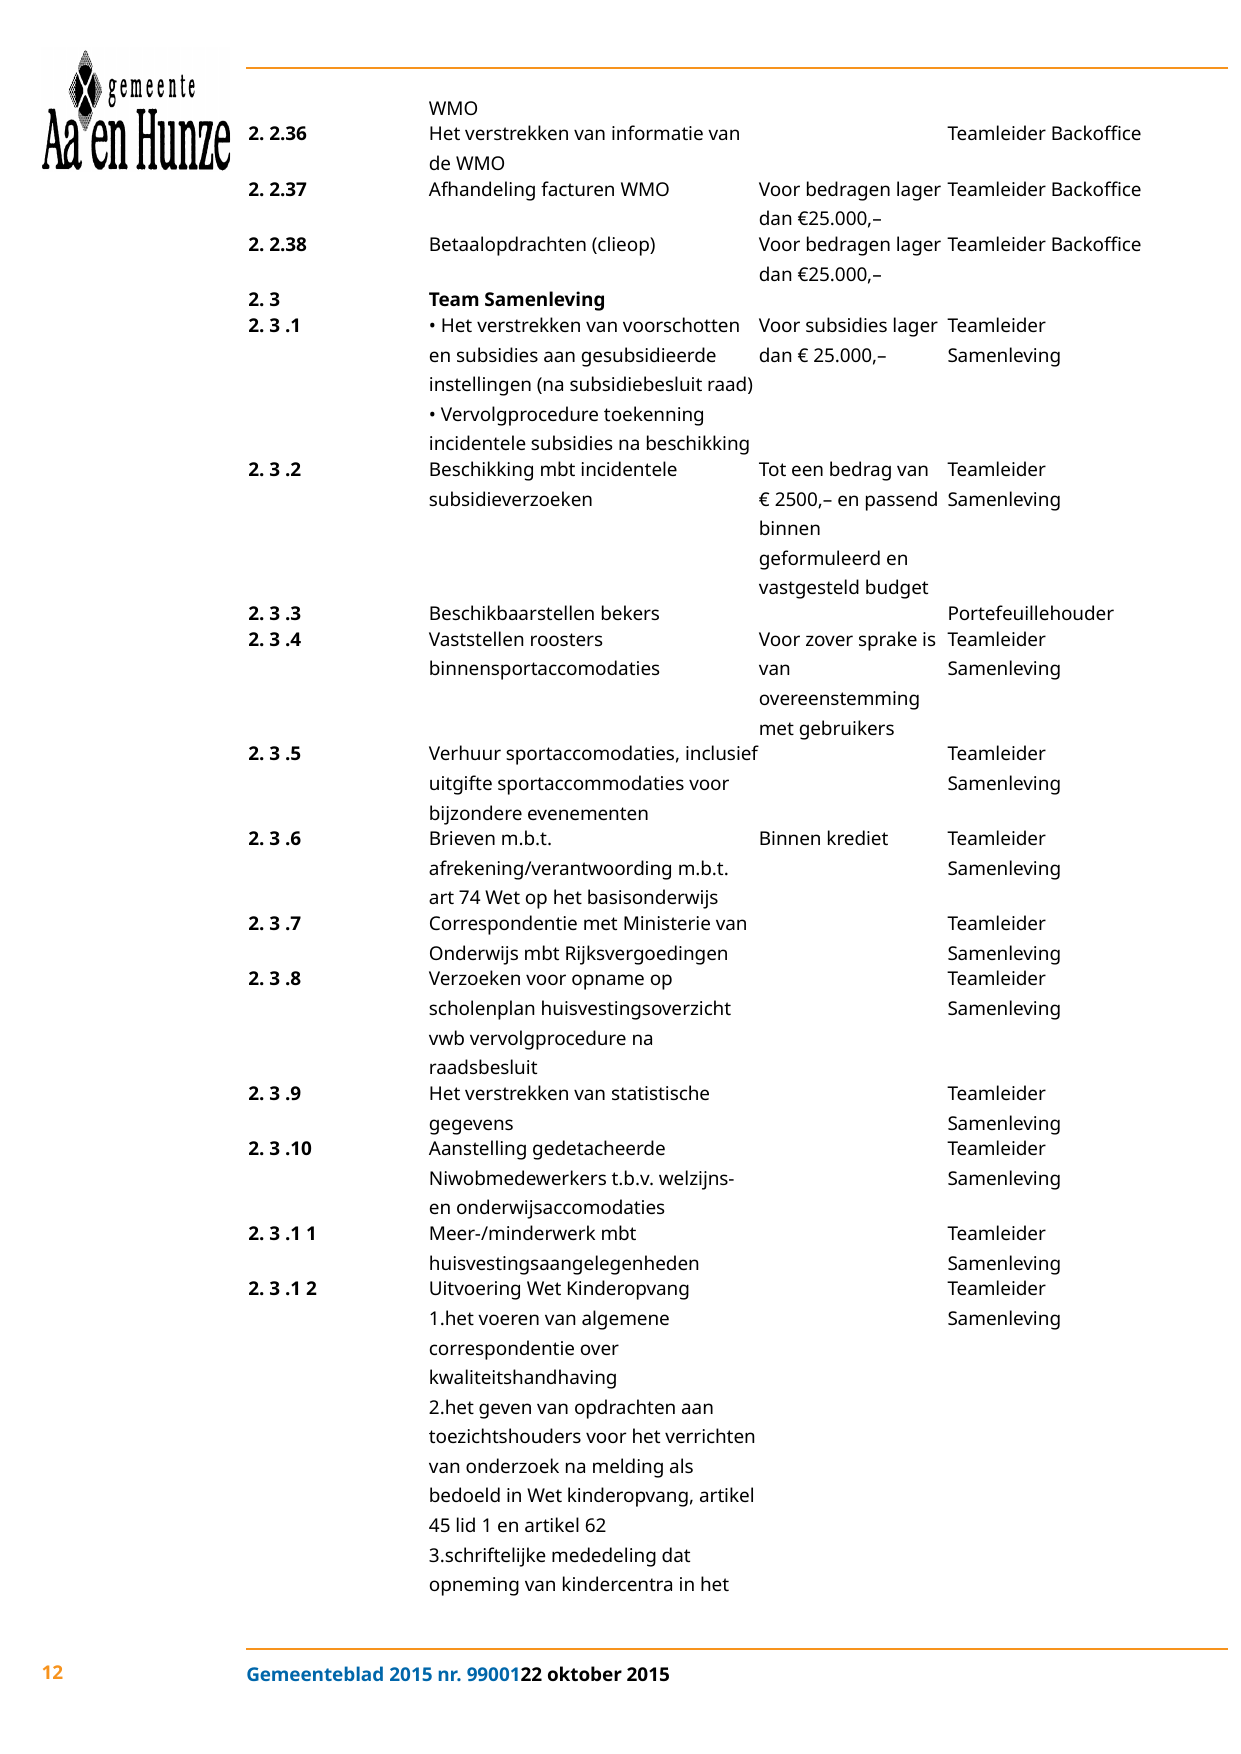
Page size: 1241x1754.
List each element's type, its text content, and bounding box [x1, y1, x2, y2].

table_cell [759, 121, 947, 176]
table_cell Teamleider Samenleving [947, 741, 1152, 825]
table_cell 2. 3 .1 2 [248, 1276, 429, 1597]
table_cell [759, 1135, 947, 1220]
table_cell [947, 95, 1152, 121]
table_cell [759, 966, 947, 1080]
table_cell Teamleider Backoffice [947, 121, 1152, 176]
table_cell 2. 3 .5 [248, 741, 429, 825]
table_cell Teamleider Samenleving [947, 1080, 1152, 1135]
table_cell Teamleider Samenleving [947, 966, 1152, 1080]
table_cell Teamleider Samenleving [947, 825, 1152, 910]
table_cell [759, 1276, 947, 1597]
table_cell 2. 2.37 [248, 176, 429, 231]
table_cell Teamleider Samenleving [947, 626, 1152, 741]
table_cell Beschikking mbt incidentele subsidieverzoeken [429, 456, 759, 600]
table_cell Teamleider Backoffice [947, 231, 1152, 286]
table_cell [759, 1080, 947, 1135]
table_cell 2. 3 .7 [248, 910, 429, 966]
table_cell Binnen krediet [759, 825, 947, 910]
table_cell Uitvoering Wet Kinderopvang 1.het voeren van algemene correspondentie over kwaliteitshandhaving 2.het geven van opdrachten aan toezichtshouders voor het verrichten van onderzoek na melding als bedoeld in Wet kinderopvang, artikel 45 lid 1 en artikel 62 3.schriftelijke mededeling dat opneming van kindercentra in het [429, 1276, 759, 1597]
table_cell Teamleider Samenleving [947, 456, 1152, 600]
table_cell Verhuur sportaccomodaties, inclusief uitgifte sportaccommodaties voor bijzondere evenementen [429, 741, 759, 825]
table_cell Beschikbaarstellen bekers [429, 600, 759, 626]
table_cell [759, 910, 947, 966]
table_cell Teamleider Backoffice [947, 176, 1152, 231]
table_cell [759, 1220, 947, 1276]
table_cell Vaststellen roosters binnensportaccomodaties [429, 626, 759, 741]
table_cell Voor bedragen lager dan €25.000,– [759, 176, 947, 231]
table_cell 2. 3 .6 [248, 825, 429, 910]
table_cell 2. 3 .2 [248, 456, 429, 600]
table_cell 2. 3 .1 1 [248, 1220, 429, 1276]
table_cell Tot een bedrag van € 2500,– en passend binnen geformuleerd en vastgesteld budget [759, 456, 947, 600]
table_cell Betaalopdrachten (clieop) [429, 231, 759, 286]
table_cell Teamleider Samenleving [947, 1220, 1152, 1276]
table_cell [759, 95, 947, 121]
table_cell Portefeuillehouder [947, 600, 1152, 626]
table_cell Team Samenleving [429, 286, 759, 312]
table_cell 2. 3 .9 [248, 1080, 429, 1135]
table_cell 2. 3 .8 [248, 966, 429, 1080]
table_cell Voor subsidies lager dan € 25.000,– [759, 312, 947, 456]
table_cell Teamleider Samenleving [947, 312, 1152, 456]
table_cell 2. 2.38 [248, 231, 429, 286]
table_cell [759, 600, 947, 626]
table_cell Meer-/minderwerk mbt huisvestingsaangelegenheden [429, 1220, 759, 1276]
table_cell 2. 3 .3 [248, 600, 429, 626]
table_cell 2. 3 .1 [248, 312, 429, 456]
table_cell Afhandeling facturen WMO [429, 176, 759, 231]
table_cell Teamleider Samenleving [947, 1135, 1152, 1220]
table_cell Aanstelling gedetacheerde Niwobmedewerkers t.b.v. welzijns- en onderwijsaccomodaties [429, 1135, 759, 1220]
table_cell Voor zover sprake is van overeenstemming met gebruikers [759, 626, 947, 741]
table_cell • Het verstrekken van voorschotten en subsidies aan gesubsidieerde instellingen (na subsidiebesluit raad) • Vervolgprocedure toekenning incidentele subsidies na beschikking [429, 312, 759, 456]
table_cell 2. 3 .4 [248, 626, 429, 741]
table_cell [759, 741, 947, 825]
table_cell Teamleider Samenleving [947, 910, 1152, 966]
table_cell [248, 95, 429, 121]
table_cell Correspondentie met Ministerie van Onderwijs mbt Rijksvergoedingen [429, 910, 759, 966]
table_cell Het verstrekken van informatie van de WMO [429, 121, 759, 176]
table_cell 2. 3 [248, 286, 429, 312]
table_cell Voor bedragen lager dan €25.000,– [759, 231, 947, 286]
table_cell Brieven m.b.t. afrekening/verantwoording m.b.t. art 74 Wet op het basisonderwijs [429, 825, 759, 910]
table_cell WMO [429, 95, 759, 121]
picture [41, 47, 231, 172]
table_cell Verzoeken voor opname op scholenplan huisvestingsoverzicht vwb vervolgprocedure na raadsbesluit [429, 966, 759, 1080]
table_cell Het verstrekken van statistische gegevens [429, 1080, 759, 1135]
table_cell 2. 2.36 [248, 121, 429, 176]
table_cell 2. 3 .10 [248, 1135, 429, 1220]
table_cell Teamleider Samenleving [947, 1276, 1152, 1597]
